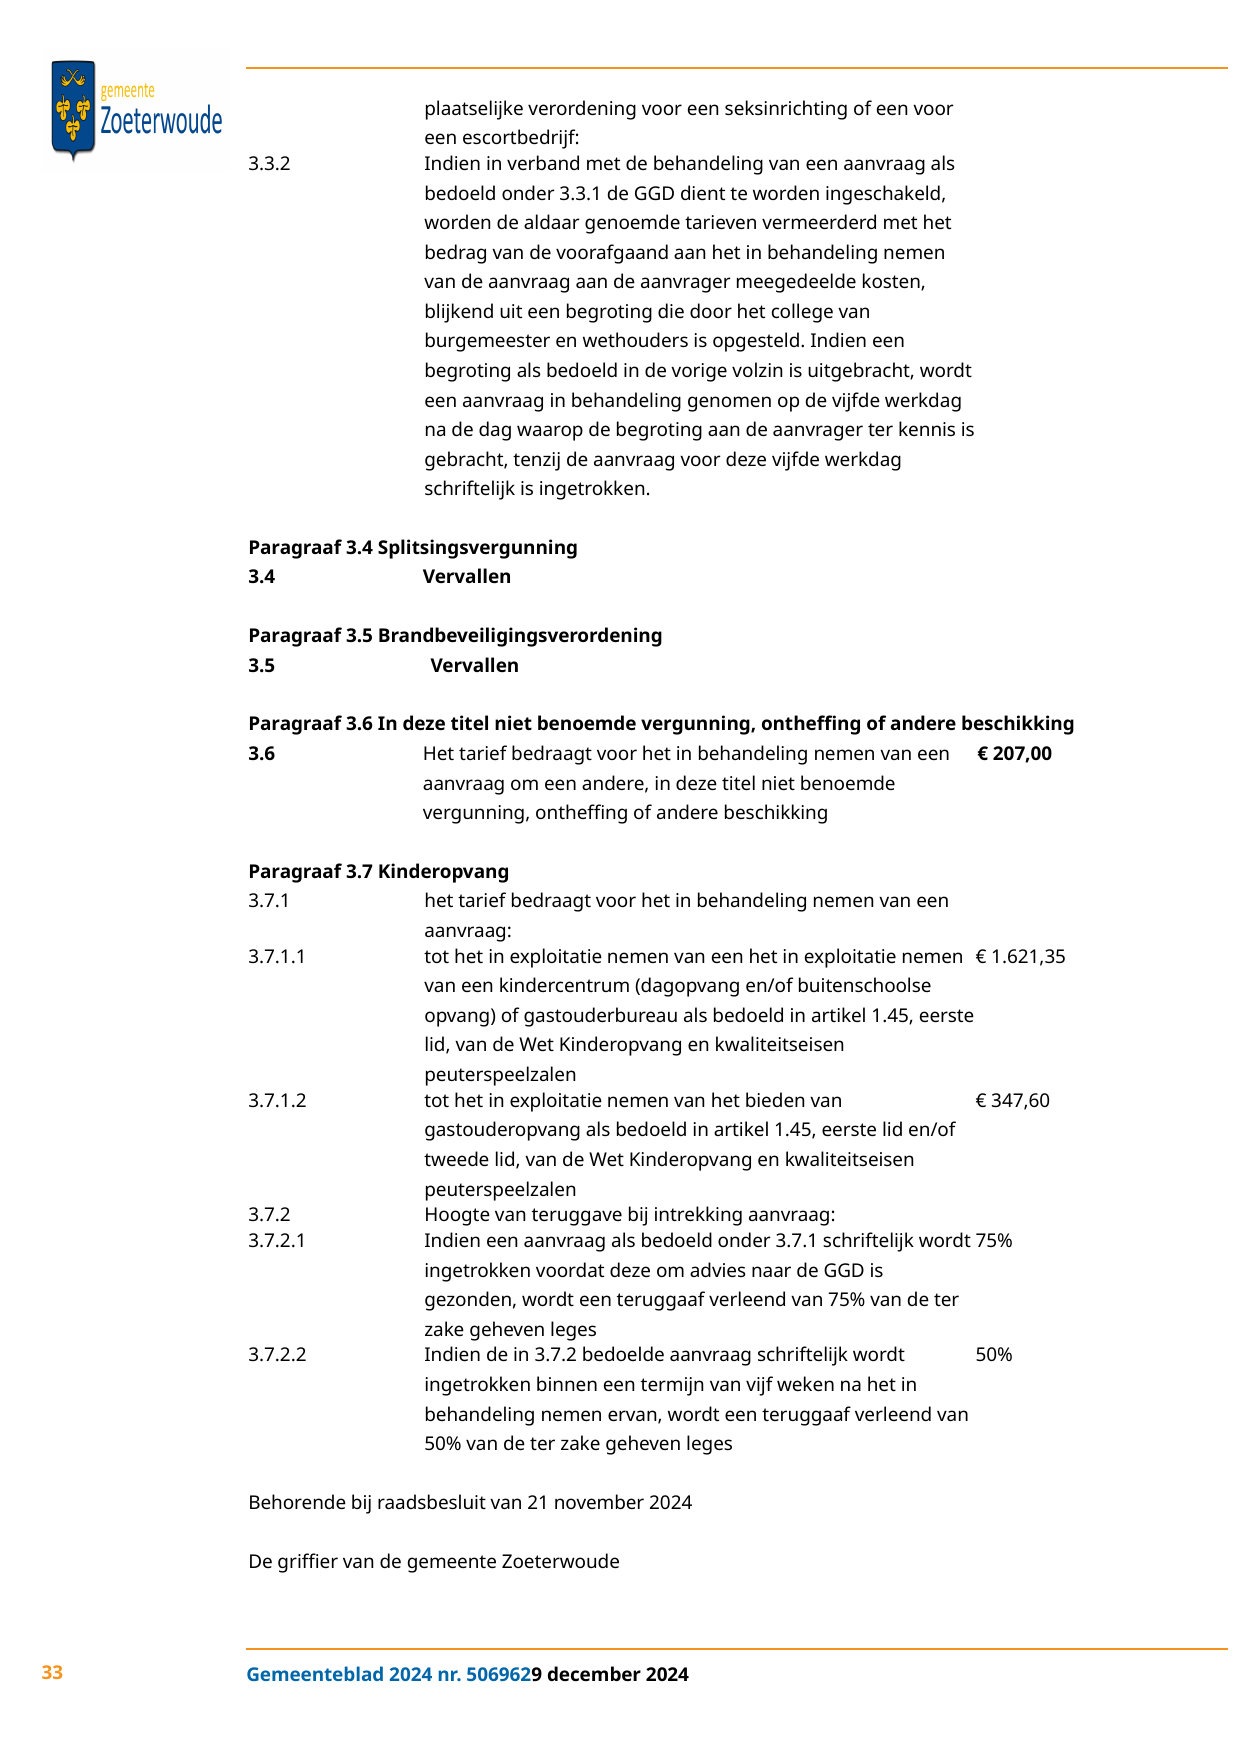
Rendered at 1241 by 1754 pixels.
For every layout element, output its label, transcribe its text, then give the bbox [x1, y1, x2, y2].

table_cell [975, 150, 1152, 501]
table_header Vervallen [430, 652, 969, 678]
table_header [969, 652, 1152, 678]
table_cell [975, 95, 1152, 150]
text Paragraaf 3.5 Brandbeveiligingsverordening [248, 622, 1152, 648]
table_cell [975, 1201, 1152, 1227]
text Paragraaf 3.4 Splitsingsvergunning [248, 534, 1152, 560]
table_header Vervallen [423, 564, 977, 589]
table_cell 75% [975, 1227, 1152, 1342]
table_cell 3.7.2.2 [248, 1342, 424, 1456]
table_cell 3.7.1.1 [248, 943, 424, 1087]
table_cell 50% [975, 1342, 1152, 1456]
table_cell € 347,60 [975, 1087, 1152, 1201]
text De griffier van de gemeente Zoeterwoude [248, 1548, 1152, 1574]
table_header [975, 888, 1152, 943]
table_cell 3.7.2 [248, 1201, 424, 1227]
table_cell Hoogte van teruggave bij intrekking aanvraag: [424, 1201, 975, 1227]
table_cell Indien in verband met de behandeling van een aanvraag als bedoeld onder 3.3.1 de GGD dient te worden ingeschakeld, worden de aldaar genoemde tarieven vermeerderd met het bedrag van de voorafgaand aan het in behandeling nemen van de aanvraag aan de aanvrager meegedeelde kosten, blijkend uit een begroting die door het college van burgemeester en wethouders is opgesteld. Indien een begroting als bedoeld in de vorige volzin is uitgebracht, wordt een aanvraag in behandeling genomen op de vijfde werkdag na de dag waarop de begroting aan de aanvrager ter kennis is gebracht, tenzij de aanvraag voor deze vijfde werkdag schriftelijk is ingetrokken. [424, 150, 975, 501]
table_header € 207,00 [977, 740, 1152, 825]
table_header 3.6 [248, 740, 423, 825]
table_header 3.7.1 [248, 888, 424, 943]
table_cell 3.7.1.2 [248, 1087, 424, 1201]
table_cell Indien de in 3.7.2 bedoelde aanvraag schriftelijk wordt ingetrokken binnen een termijn van vijf weken na het in behandeling nemen ervan, wordt een teruggaaf verleend van 50% van de ter zake geheven leges [424, 1342, 975, 1456]
text Behorende bij raadsbesluit van 21 november 2024 [248, 1489, 1152, 1515]
table_cell € 1.621,35 [975, 943, 1152, 1087]
table_header 3.5 [248, 652, 430, 678]
table_cell [248, 95, 424, 150]
text Paragraaf 3.7 Kinderopvang [248, 858, 1152, 884]
table_header [977, 564, 1152, 589]
table_cell 3.7.2.1 [248, 1227, 424, 1342]
table_cell plaatselijke verordening voor een seksinrichting of een voor een escortbedrijf: [424, 95, 975, 150]
table_cell tot het in exploitatie nemen van het bieden van gastouderopvang als bedoeld in artikel 1.45, eerste lid en/of tweede lid, van de Wet Kinderopvang en kwaliteitseisen peuterspeelzalen [424, 1087, 975, 1201]
text Paragraaf 3.6 In deze titel niet benoemde vergunning, ontheffing of andere beschikking [248, 711, 1152, 736]
table_cell 3.3.2 [248, 150, 424, 501]
picture [41, 47, 231, 172]
table_cell Indien een aanvraag als bedoeld onder 3.7.1 schriftelijk wordt ingetrokken voordat deze om advies naar de GGD is gezonden, wordt een teruggaaf verleend van 75% van de ter zake geheven leges [424, 1227, 975, 1342]
table_header 3.4 [248, 564, 423, 589]
table_header het tarief bedraagt voor het in behandeling nemen van een aanvraag: [424, 888, 975, 943]
table_header Het tarief bedraagt voor het in behandeling nemen van een aanvraag om een andere, in deze titel niet benoemde vergunning, ontheffing of andere beschikking [423, 740, 977, 825]
table_cell tot het in exploitatie nemen van een het in exploitatie nemen van een kindercentrum (dagopvang en/of buitenschoolse opvang) of gastouderbureau als bedoeld in artikel 1.45, eerste lid, van de Wet Kinderopvang en kwaliteitseisen peuterspeelzalen [424, 943, 975, 1087]
